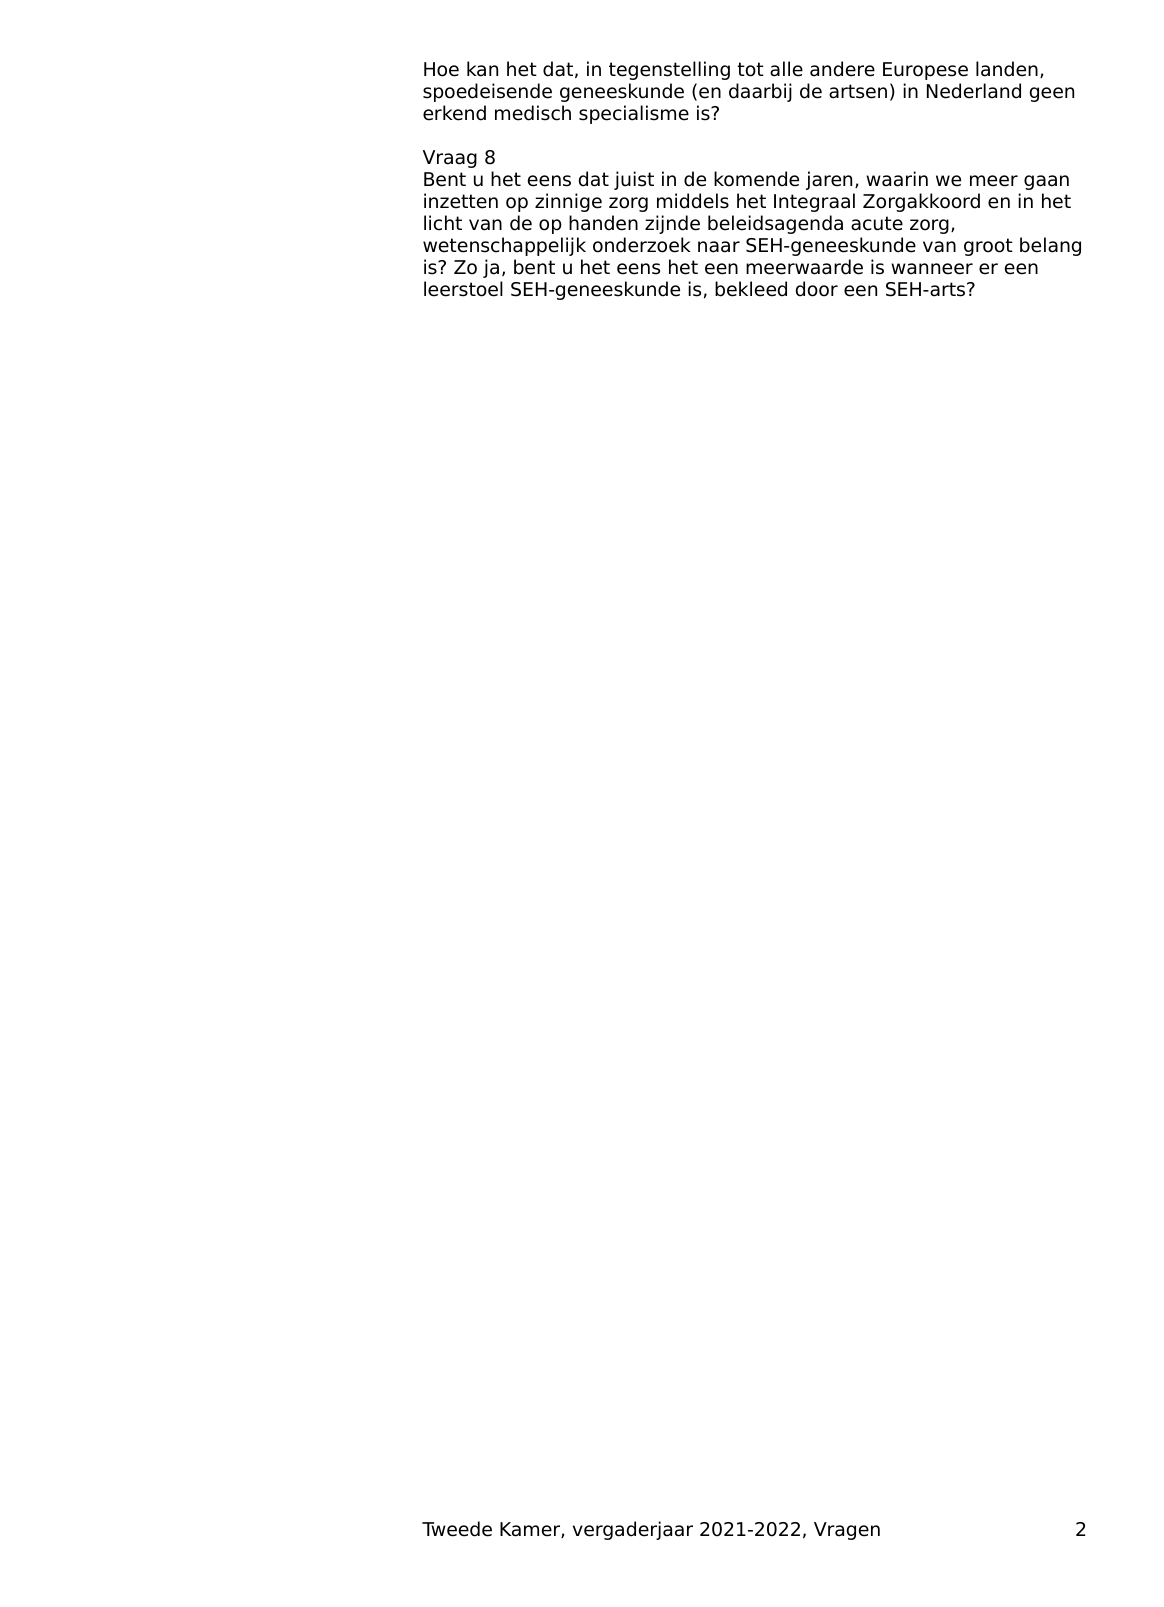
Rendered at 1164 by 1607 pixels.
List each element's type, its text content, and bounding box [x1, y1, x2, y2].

text Hoe kan het dat, in tegenstelling tot alle andere Europese landen, spoedeisende geneeskunde (en daarbij de artsen) in Nederland geen erkend medisch specialisme is? [422, 59, 1087, 125]
text Bent u het eens dat juist in de komende jaren, waarin we meer gaan inzetten op zinnige zorg middels het Integraal Zorgakkoord en in het licht van de op handen zijnde beleidsagenda acute zorg, wetenschappelijk onderzoek naar SEH-geneeskunde van groot belang is? Zo ja, bent u het eens het een meerwaarde is wanneer er een leerstoel SEH-geneeskunde is, bekleed door een SEH-arts? [422, 169, 1087, 301]
text Vraag 8 [422, 147, 1087, 169]
